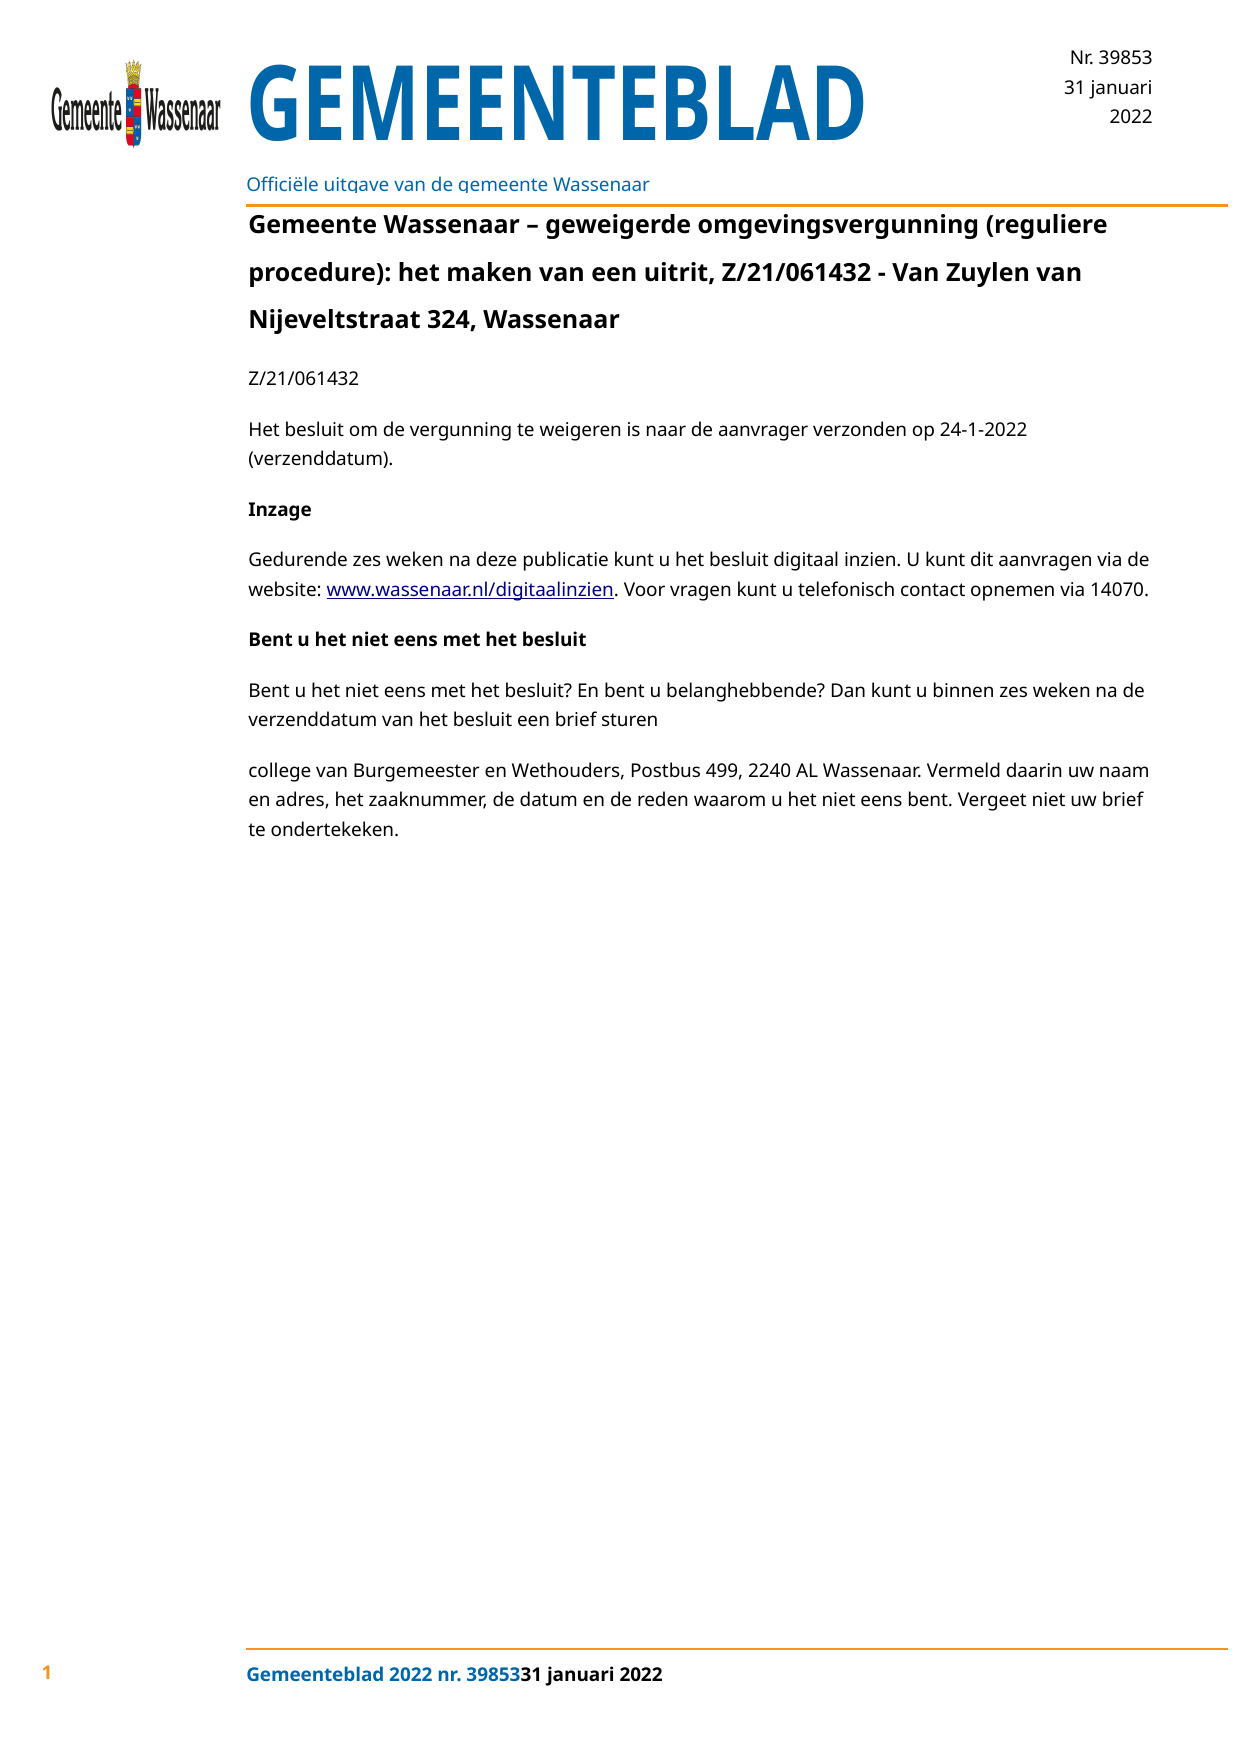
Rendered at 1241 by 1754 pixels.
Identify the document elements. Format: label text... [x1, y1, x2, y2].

text college van Burgemeester en Wethouders, Postbus 499, 2240 AL Wassenaar. Vermeld daarin uw naam en adres, het zaaknummer, de datum en de reden waarom u het niet eens bent. Vergeet niet uw brief te ondertekeken. [248, 757, 1152, 842]
text Gedurende zes weken na deze publicatie kunt u het besluit digitaal inzien. U kunt dit aanvragen via de website: www.wassenaar.nl/digitaalinzien. Voor vragen kunt u telefonisch contact opnemen via 14070. [248, 546, 1152, 602]
text Bent u het niet eens met het besluit [248, 626, 1152, 652]
text Gemeente Wassenaar – geweigerde omgevingsvergunning (reguliere procedure): het maken van een uitrit, Z/21/061432 - Van Zuylen van Nijeveltstraat 324, Wassenaar [248, 207, 1152, 336]
text Z/21/061432 [248, 366, 1152, 391]
picture [41, 47, 231, 172]
text Het besluit om de vergunning te weigeren is naar de aanvrager verzonden op 24-1-2022 (verzenddatum). [248, 416, 1152, 471]
text Inzage [248, 496, 1152, 522]
text Bent u het niet eens met het besluit? En bent u belanghebbende? Dan kunt u binnen zes weken na de verzenddatum van het besluit een brief sturen [248, 677, 1152, 732]
